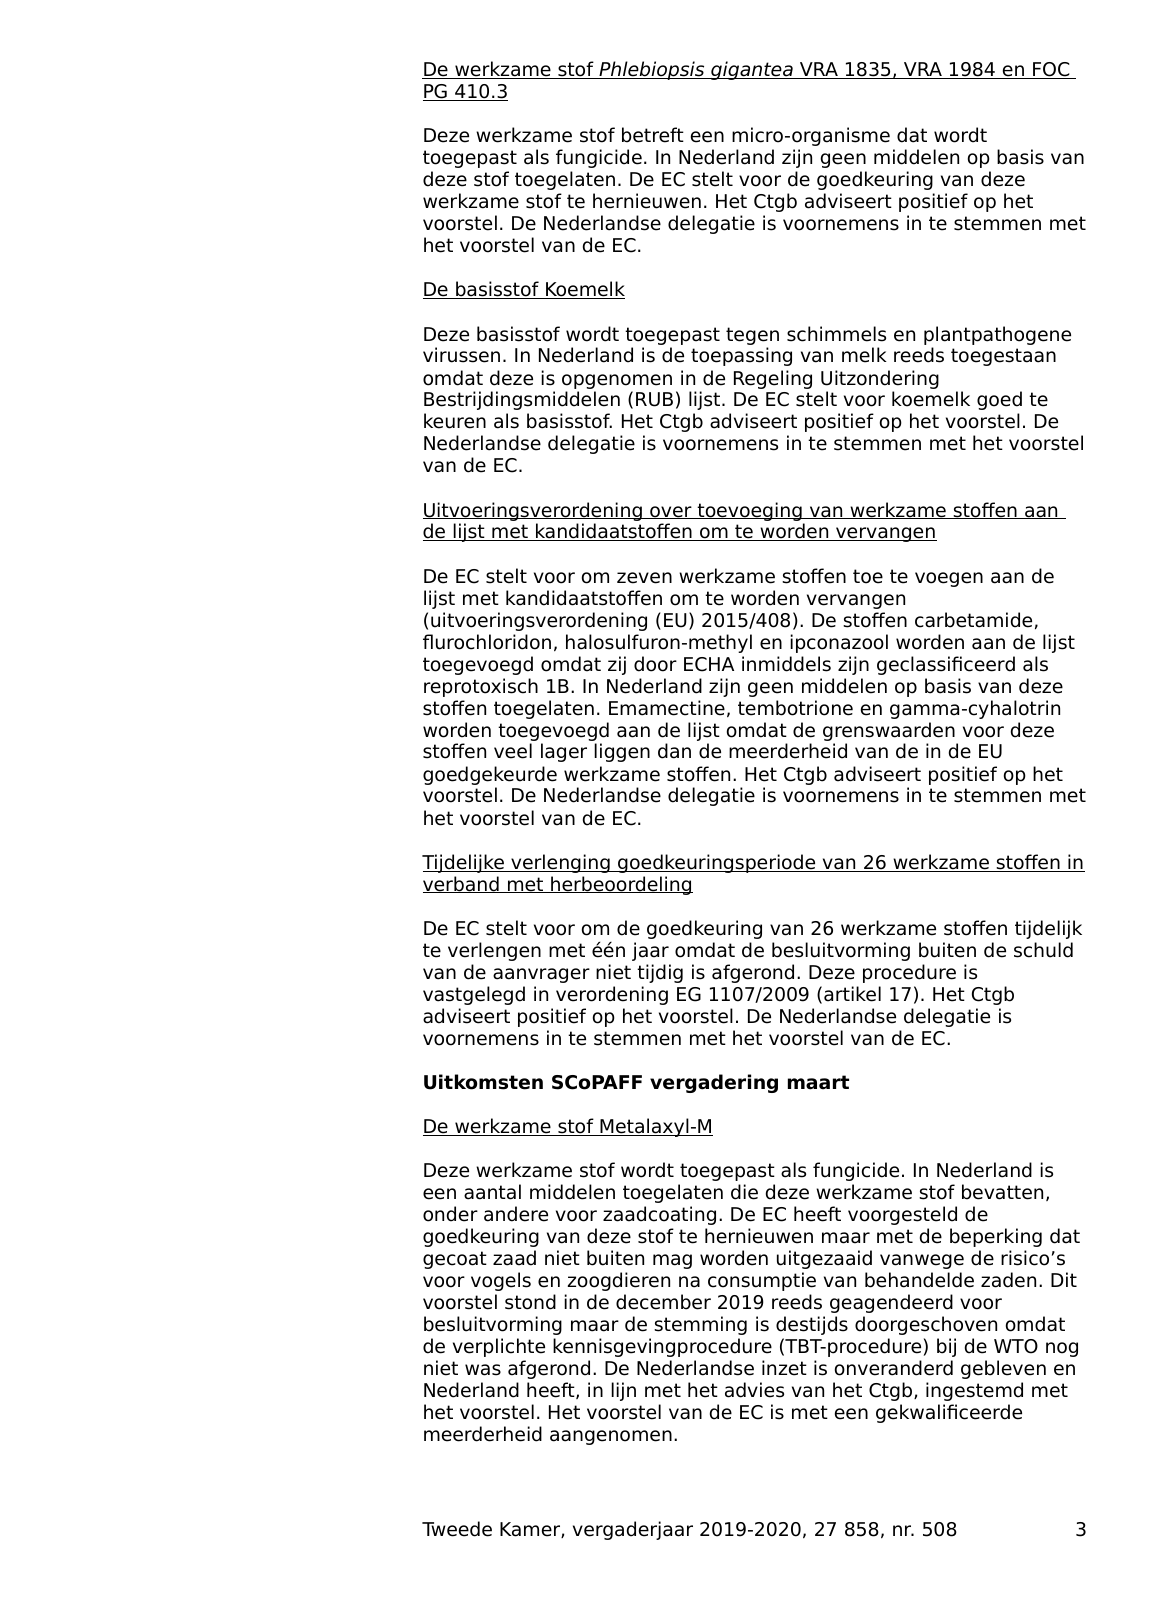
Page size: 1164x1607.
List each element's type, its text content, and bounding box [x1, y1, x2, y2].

subtitle De werkzame stof Metalaxyl-M [422, 1116, 1087, 1138]
text Deze werkzame stof betreft een micro-organisme dat wordt toegepast als fungicide. In Nederland zijn geen middelen op basis van deze stof toegelaten. De EC stelt voor de goedkeuring van deze werkzame stof te hernieuwen. Het Ctgb adviseert positief op het voorstel. De Nederlandse delegatie is voornemens in te stemmen met het voorstel van de EC. [422, 125, 1087, 257]
text De EC stelt voor om de goedkeuring van 26 werkzame stoffen tijdelijk te verlengen met één jaar omdat de besluitvorming buiten de schuld van de aanvrager niet tijdig is afgerond. Deze procedure is vastgelegd in verordening EG 1107/2009 (artikel 17). Het Ctgb adviseert positief op het voorstel. De Nederlandse delegatie is voornemens in te stemmen met het voorstel van de EC. [422, 918, 1087, 1049]
subtitle Uitvoeringsverordening over toevoeging van werkzame stoffen aan de lijst met kandidaatstoffen om te worden vervangen [422, 499, 1087, 543]
text Deze basisstof wordt toegepast tegen schimmels en plantpathogene virussen. In Nederland is de toepassing van melk reeds toegestaan omdat deze is opgenomen in de Regeling Uitzondering Bestrijdingsmiddelen (RUB) lijst. De EC stelt voor koemelk goed te keuren als basisstof. Het Ctgb adviseert positief op het voorstel. De Nederlandse delegatie is voornemens in te stemmen met het voorstel van de EC. [422, 323, 1087, 477]
text Deze werkzame stof wordt toegepast als fungicide. In Nederland is een aantal middelen toegelaten die deze werkzame stof bevatten, onder andere voor zaadcoating. De EC heeft voorgesteld de goedkeuring van deze stof te hernieuwen maar met de beperking dat gecoat zaad niet buiten mag worden uitgezaaid vanwege de risico’s voor vogels en zoogdieren na consumptie van behandelde zaden. Dit voorstel stond in de december 2019 reeds geagendeerd voor besluitvorming maar de stemming is destijds doorgeschoven omdat de verplichte kennisgevingprocedure (TBT-procedure) bij de WTO nog niet was afgerond. De Nederlandse inzet is onveranderd gebleven en Nederland heeft, in lijn met het advies van het Ctgb, ingestemd met het voorstel. Het voorstel van de EC is met een gekwalificeerde meerderheid aangenomen. [422, 1160, 1087, 1446]
subtitle Uitkomsten SCoPAFF vergadering maart [422, 1072, 1087, 1094]
subtitle Tijdelijke verlenging goedkeuringsperiode van 26 werkzame stoffen in verband met herbeoordeling [422, 852, 1087, 896]
subtitle De werkzame stof Phlebiopsis gigantea VRA 1835, VRA 1984 en FOC PG 410.3 [422, 59, 1087, 103]
subtitle De basisstof Koemelk [422, 279, 1087, 301]
text De EC stelt voor om zeven werkzame stoffen toe te voegen aan de lijst met kandidaatstoffen om te worden vervangen (uitvoeringsverordening (EU) 2015/408). De stoffen carbetamide, flurochloridon, halosulfuron-methyl en ipconazool worden aan de lijst toegevoegd omdat zij door ECHA inmiddels zijn geclassificeerd als reprotoxisch 1B. In Nederland zijn geen middelen op basis van deze stoffen toegelaten. Emamectine, tembotrione en gamma-cyhalotrin worden toegevoegd aan de lijst omdat de grenswaarden voor deze stoffen veel lager liggen dan de meerderheid van de in de EU goedgekeurde werkzame stoffen. Het Ctgb adviseert positief op het voorstel. De Nederlandse delegatie is voornemens in te stemmen met het voorstel van de EC. [422, 566, 1087, 829]
